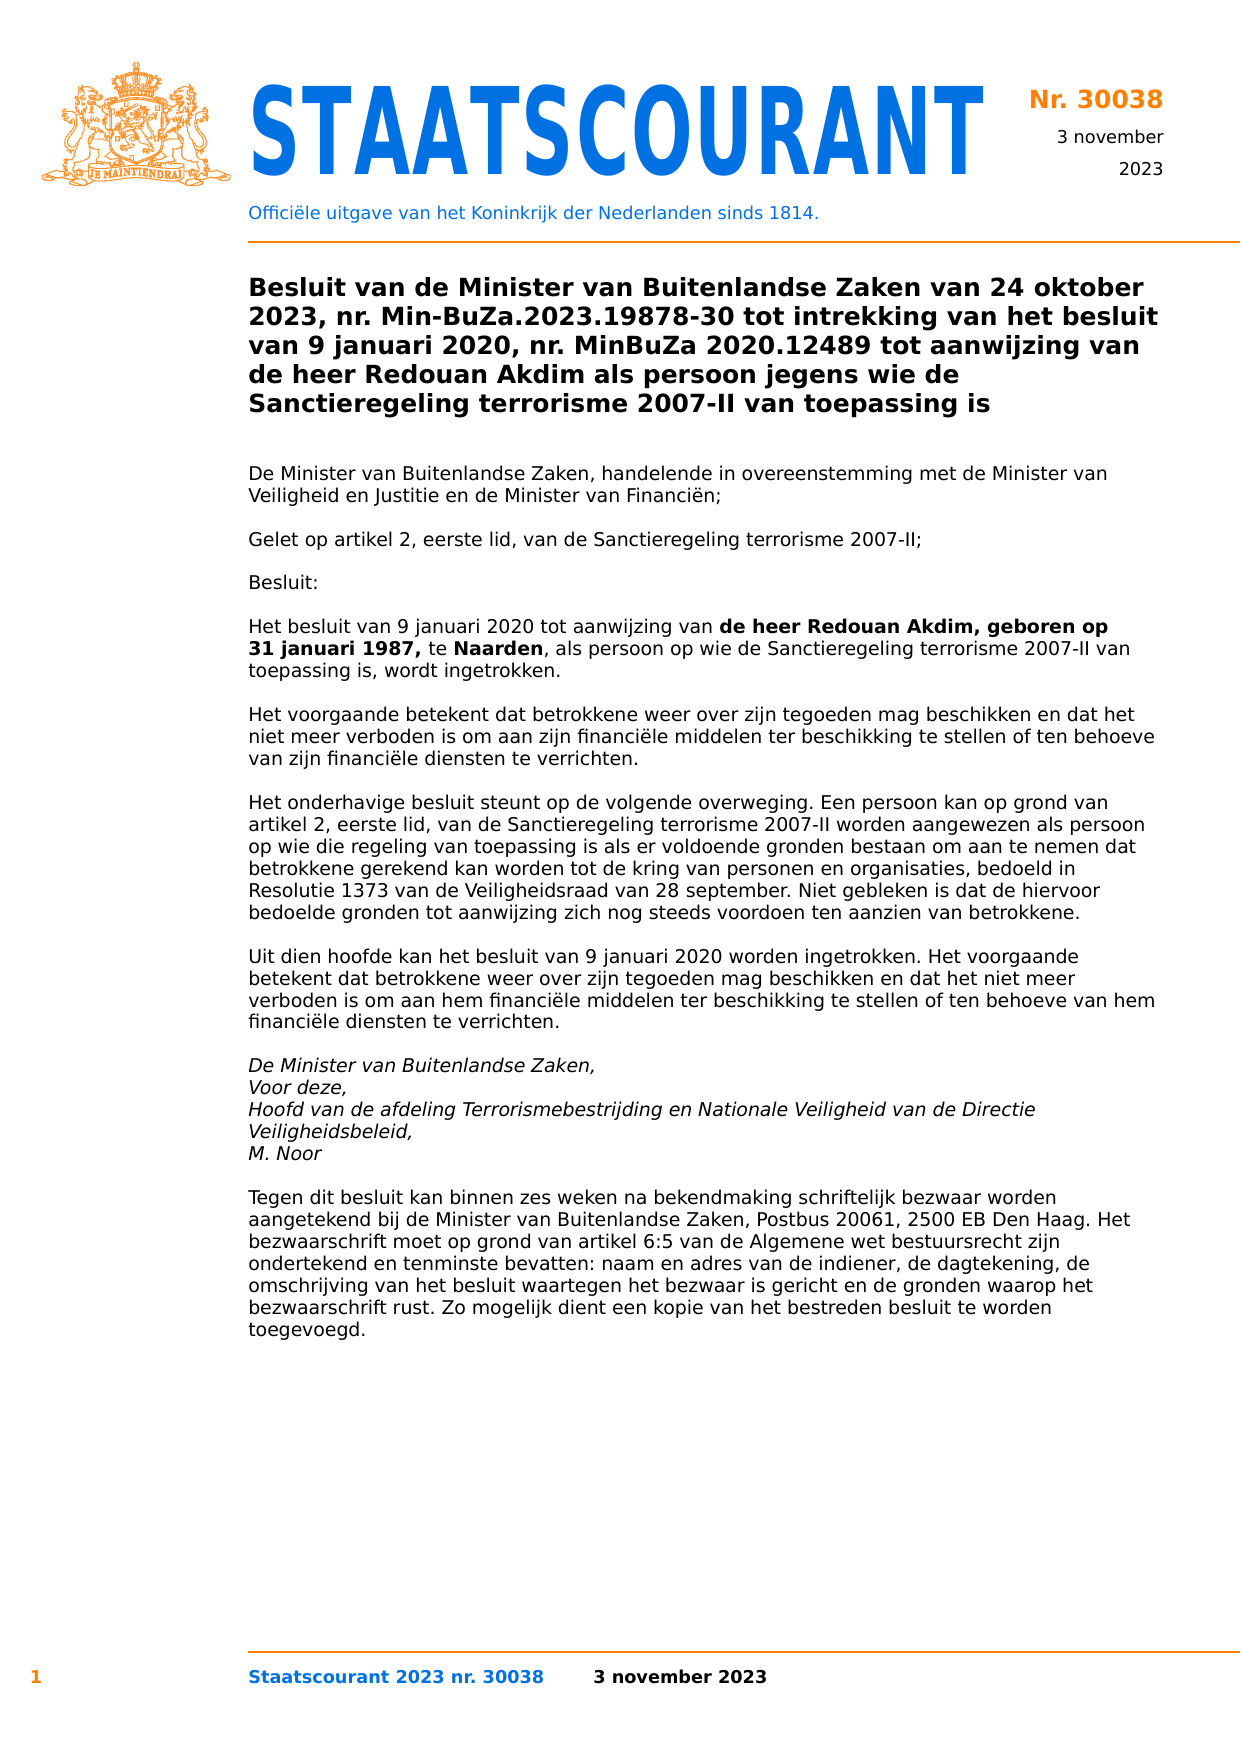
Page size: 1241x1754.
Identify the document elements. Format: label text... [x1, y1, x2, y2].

picture [41, 62, 231, 186]
text Uit dien hoofde kan het besluit van 9 januari 2020 worden ingetrokken. Het voorgaande betekent dat betrokkene weer over zijn tegoeden mag beschikken en dat het niet meer verboden is om aan hem financiële middelen ter beschikking te stellen of ten behoeve van hem financiële diensten te verrichten. [248, 946, 1163, 1033]
table_header [25, 62, 248, 241]
table_header Nr. 30038 [998, 62, 1240, 121]
table_cell Officiële uitgave van het Koninkrijk der Nederlanden sinds 1814. [248, 203, 1240, 241]
text Besluit: [248, 572, 1163, 594]
text De Minister van Buitenlandse Zaken, Voor deze, Hoofd van de afdeling Terrorismebestrijding en Nationale Veiligheid van de Directie Veiligheidsbeleid, M. Noor [248, 1055, 1163, 1165]
table_header STAATSCOURANT [248, 62, 998, 203]
text Het onderhavige besluit steunt op de volgende overweging. Een persoon kan op grond van artikel 2, eerste lid, van de Sanctieregeling terrorisme 2007-II worden aangewezen als persoon op wie die regeling van toepassing is als er voldoende gronden bestaan om aan te nemen dat betrokkene gerekend kan worden tot de kring van personen en organisaties, bedoeld in Resolutie 1373 van de Veiligheidsraad van 28 september. Niet gebleken is dat de hiervoor bedoelde gronden tot aanwijzing zich nog steeds voordoen ten aanzien van betrokkene. [248, 792, 1163, 924]
text Gelet op artikel 2, eerste lid, van de Sanctieregeling terrorisme 2007-II; [248, 528, 1163, 550]
text Tegen dit besluit kan binnen zes weken na bekendmaking schriftelijk bezwaar worden aangetekend bij de Minister van Buitenlandse Zaken, Postbus 20061, 2500 EB Den Haag. Het bezwaarschrift moet op grond van artikel 6:5 van de Algemene wet bestuursrecht zijn ondertekend en tenminste bevatten: naam en adres van de indiener, de dagtekening, de omschrijving van het besluit waartegen het bezwaar is gericht en de gronden waarop het bezwaarschrift rust. Zo mogelijk dient een kopie van het bestreden besluit te worden toegevoegd. [248, 1187, 1163, 1341]
table_cell 2023 [998, 153, 1240, 203]
subtitle Besluit van de Minister van Buitenlandse Zaken van 24 oktober 2023, nr. Min-BuZa.2023.19878-30 tot intrekking van het besluit van 9 januari 2020, nr. MinBuZa 2020.12489 tot aanwijzing van de heer Redouan Akdim als persoon jegens wie de Sanctieregeling terrorisme 2007-II van toepassing is [248, 273, 1163, 419]
text Het besluit van 9 januari 2020 tot aanwijzing van de heer Redouan Akdim, geboren op 31 januari 1987, te Naarden, als persoon op wie de Sanctieregeling terrorisme 2007-II van toepassing is, wordt ingetrokken. [248, 616, 1163, 682]
text Het voorgaande betekent dat betrokkene weer over zijn tegoeden mag beschikken en dat het niet meer verboden is om aan zijn financiële middelen ter beschikking te stellen of ten behoeve van zijn financiële diensten te verrichten. [248, 704, 1163, 770]
table_cell 3 november [998, 121, 1240, 153]
text De Minister van Buitenlandse Zaken, handelende in overeenstemming met de Minister van Veiligheid en Justitie en de Minister van Financiën; [248, 463, 1163, 507]
